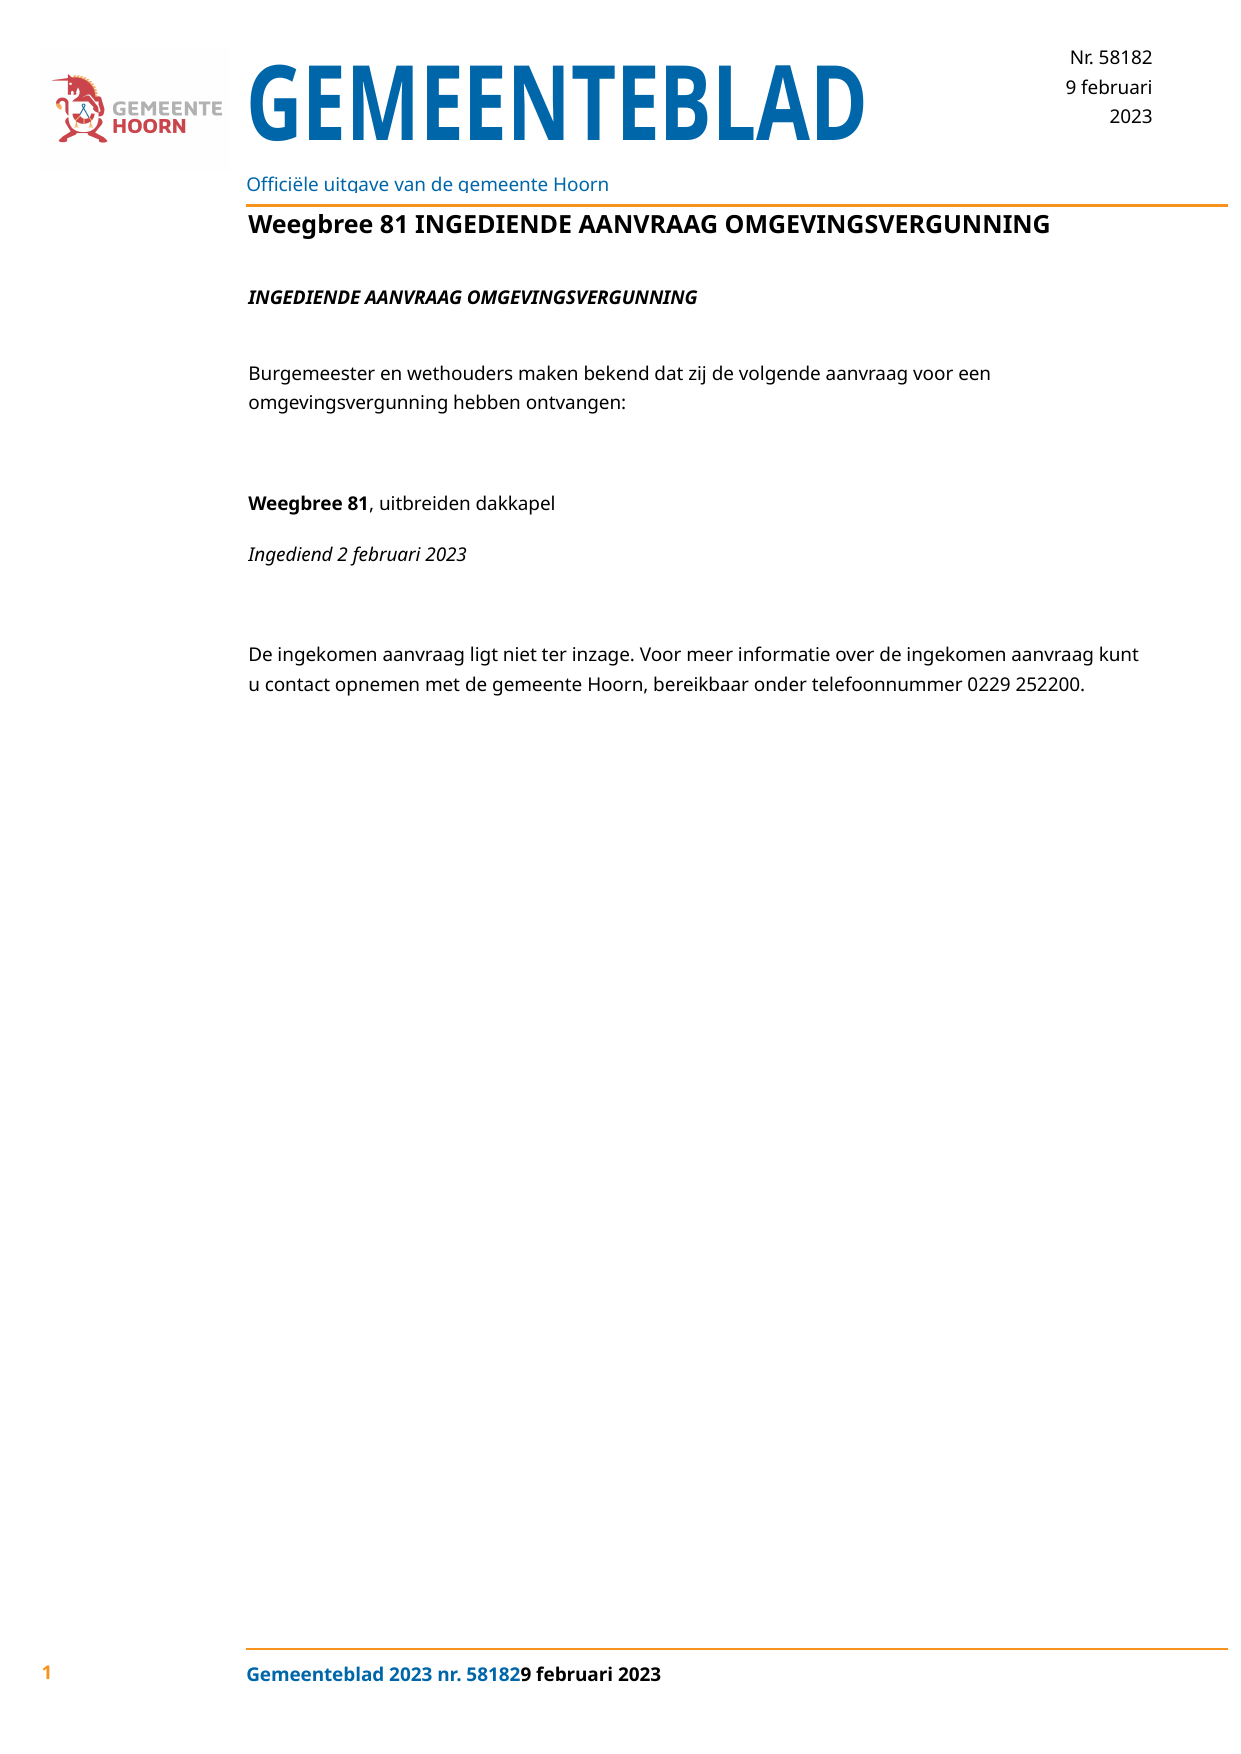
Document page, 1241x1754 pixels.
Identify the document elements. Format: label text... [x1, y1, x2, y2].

text Weegbree 81 INGEDIENDE AANVRAAG OMGEVINGSVERGUNNING [248, 207, 1152, 241]
text INGEDIENDE AANVRAAG OMGEVINGSVERGUNNING [248, 284, 1152, 309]
text Weegbree 81, uitbreiden dakkapel [248, 490, 1152, 516]
text Burgemeester en wethouders maken bekend dat zij de volgende aanvraag voor een omgevingsvergunning hebben ontvangen: [248, 360, 1152, 415]
picture [41, 47, 231, 172]
text Ingediend 2 februari 2023 [248, 541, 1152, 567]
text De ingekomen aanvraag ligt niet ter inzage. Voor meer informatie over de ingekomen aanvraag kunt u contact opnemen met de gemeente Hoorn, bereikbaar onder telefoonnummer 0229 252200. [248, 642, 1152, 697]
